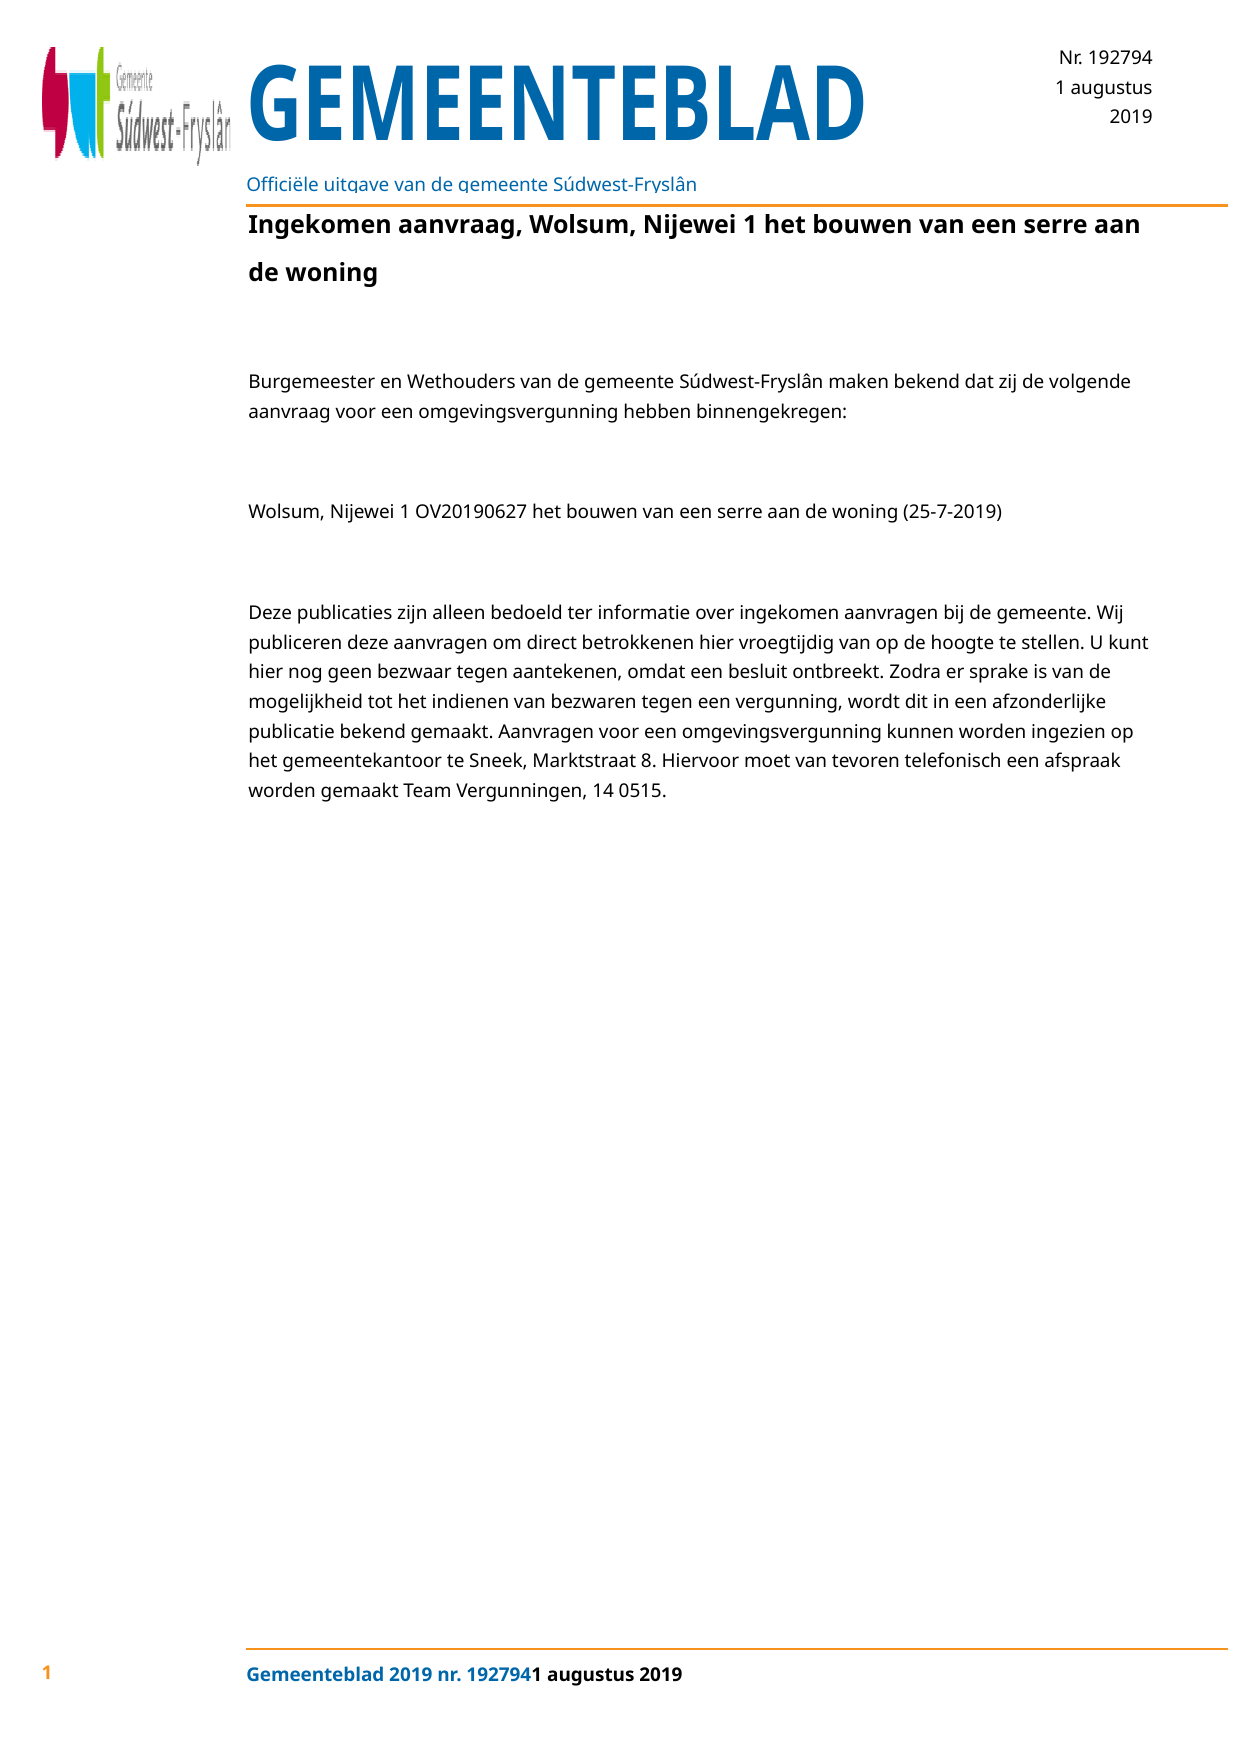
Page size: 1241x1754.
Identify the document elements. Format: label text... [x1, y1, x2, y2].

text Ingekomen aanvraag, Wolsum, Nijewei 1 het bouwen van een serre aan de woning [248, 207, 1152, 288]
picture [41, 47, 231, 172]
text Burgemeester en Wethouders van de gemeente Súdwest-Fryslân maken bekend dat zij de volgende aanvraag voor een omgevingsvergunning hebben binnengekregen: [248, 368, 1152, 424]
text Deze publicaties zijn alleen bedoeld ter informatie over ingekomen aanvragen bij de gemeente. Wij publiceren deze aanvragen om direct betrokkenen hier vroegtijdig van op de hoogte te stellen. U kunt hier nog geen bezwaar tegen aantekenen, omdat een besluit ontbreekt. Zodra er sprake is van de mogelijkheid tot het indienen van bezwaren tegen een vergunning, wordt dit in een afzonderlijke publicatie bekend gemaakt. Aanvragen voor een omgevingsvergunning kunnen worden ingezien op het gemeentekantoor te Sneek, Marktstraat 8. Hiervoor moet van tevoren telefonisch een afspraak worden gemaakt Team Vergunningen, 14 0515. [248, 599, 1152, 803]
text Wolsum, Nijewei 1 OV20190627 het bouwen van een serre aan de woning (25-7-2019) [248, 499, 1152, 524]
